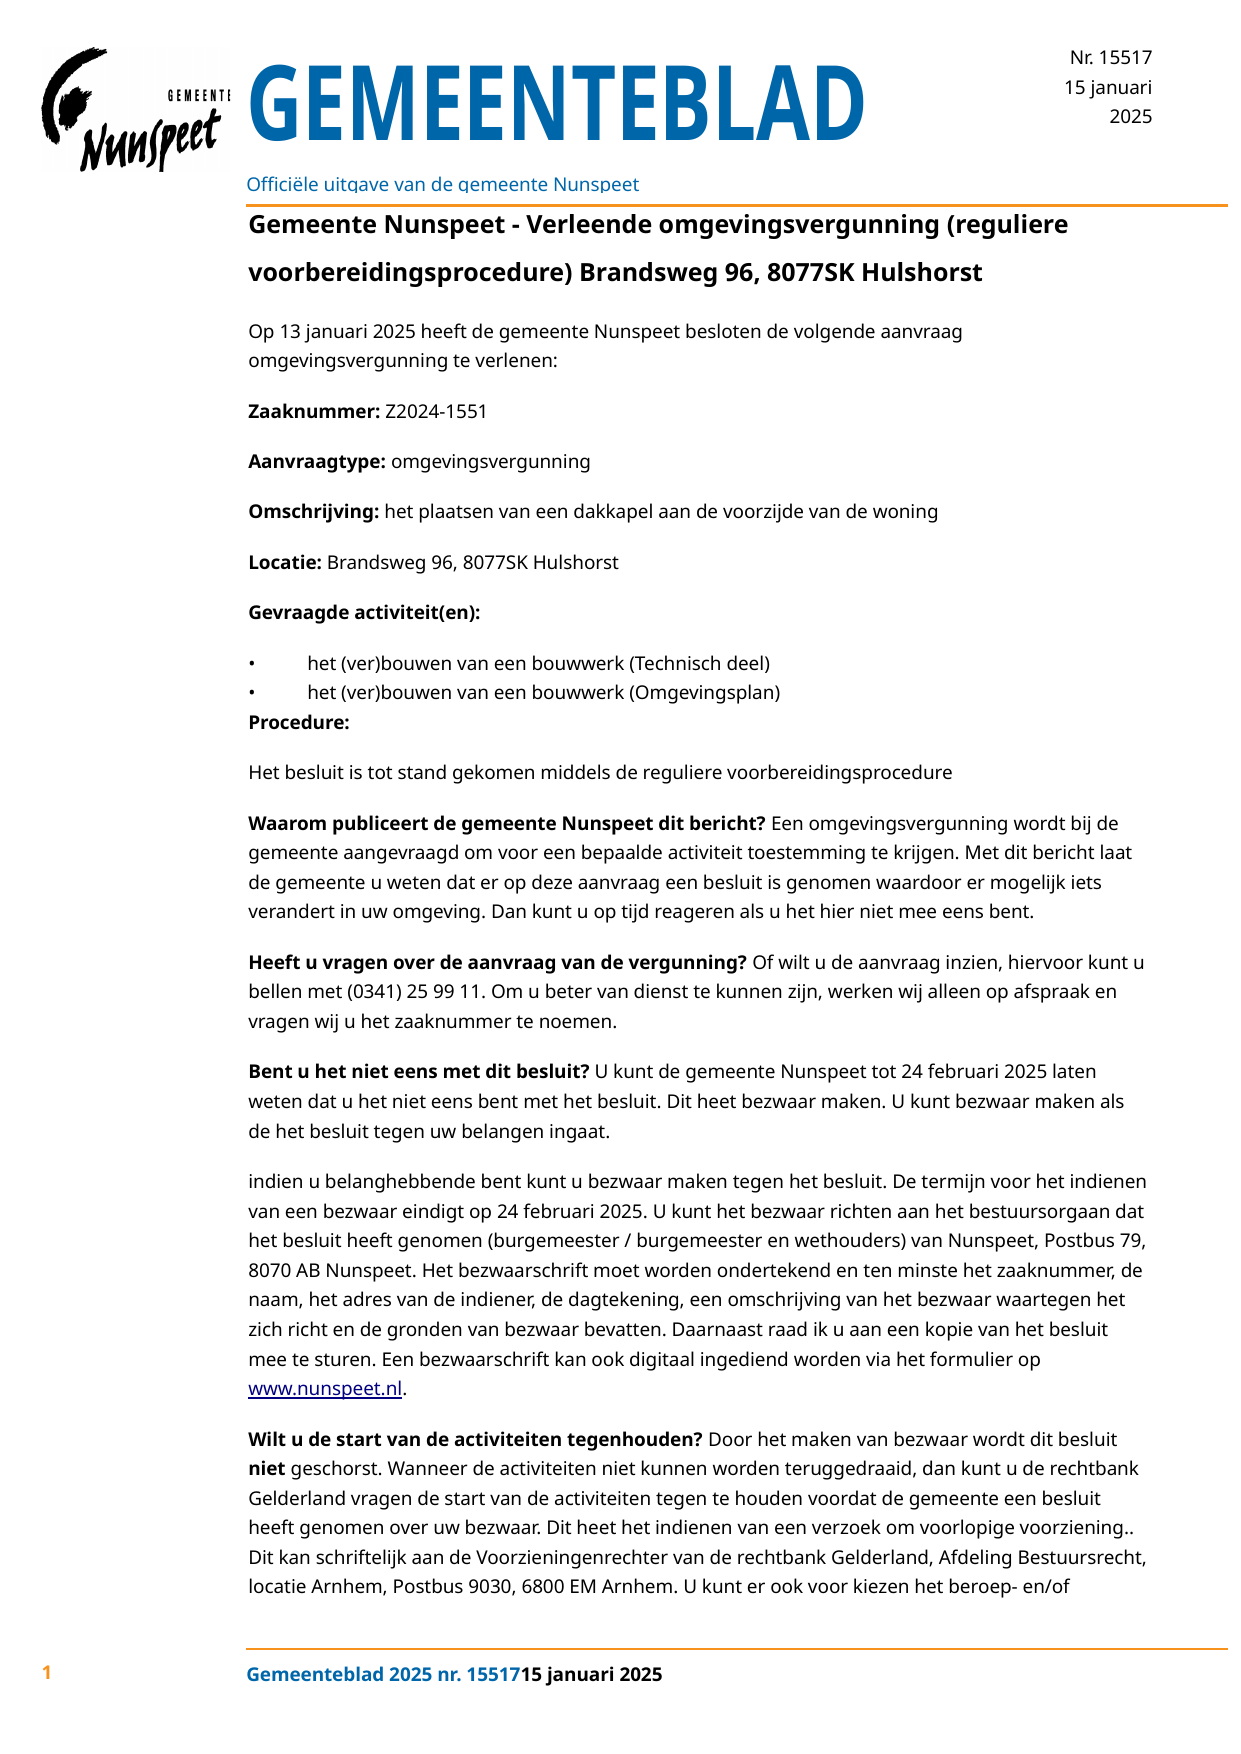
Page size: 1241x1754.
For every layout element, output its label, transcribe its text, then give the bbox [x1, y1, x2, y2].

text indien u belanghebbende bent kunt u bezwaar maken tegen het besluit. De termijn voor het indienen van een bezwaar eindigt op 24 februari 2025. U kunt het bezwaar richten aan het bestuursorgaan dat het besluit heeft genomen (burgemeester / burgemeester en wethouders) van Nunspeet, Postbus 79, 8070 AB Nunspeet. Het bezwaarschrift moet worden ondertekend en ten minste het zaaknummer, de naam, het adres van de indiener, de dagtekening, een omschrijving van het bezwaar waartegen het zich richt en de gronden van bezwaar bevatten. Daarnaast raad ik u aan een kopie van het besluit mee te sturen. Een bezwaarschrift kan ook digitaal ingediend worden via het formulier op www.nunspeet.nl. [248, 1168, 1152, 1401]
text Procedure: [248, 709, 1152, 735]
text Omschrijving: het plaatsen van een dakkapel aan de voorzijde van de woning [248, 499, 1152, 524]
list het (ver)bouwen van een bouwwerk (Omgevingsplan) [248, 679, 1152, 705]
text Gevraagde activiteit(en): [248, 599, 1152, 625]
text Waarom publiceert de gemeente Nunspeet dit bericht? Een omgevingsvergunning wordt bij de gemeente aangevraagd om voor een bepaalde activiteit toestemming te krijgen. Met dit bericht laat de gemeente u weten dat er op deze aanvraag een besluit is genomen waardoor er mogelijk iets verandert in uw omgeving. Dan kunt u op tijd reageren als u het hier niet mee eens bent. [248, 810, 1152, 924]
text Locatie: Brandsweg 96, 8077SK Hulshorst [248, 549, 1152, 575]
text Bent u het niet eens met dit besluit? U kunt de gemeente Nunspeet tot 24 februari 2025 laten weten dat u het niet eens bent met het besluit. Dit heet bezwaar maken. U kunt bezwaar maken als de het besluit tegen uw belangen ingaat. [248, 1059, 1152, 1144]
list het (ver)bouwen van een bouwwerk (Technisch deel) [248, 650, 1152, 676]
text Heeft u vragen over de aanvraag van de vergunning? Of wilt u de aanvraag inzien, hiervoor kunt u bellen met (0341) 25 99 11. Om u beter van dienst te kunnen zijn, werken wij alleen op afspraak en vragen wij u het zaaknummer te noemen. [248, 949, 1152, 1034]
text Zaaknummer: Z2024-1551 [248, 398, 1152, 424]
picture [41, 47, 231, 172]
text Het besluit is tot stand gekomen middels de reguliere voorbereidingsprocedure [248, 759, 1152, 785]
text Gemeente Nunspeet - Verleende omgevingsvergunning (reguliere voorbereidingsprocedure) Brandsweg 96, 8077SK Hulshorst [248, 207, 1152, 288]
text Wilt u de start van de activiteiten tegenhouden? Door het maken van bezwaar wordt dit besluit niet geschorst. Wanneer de activiteiten niet kunnen worden teruggedraaid, dan kunt u de rechtbank Gelderland vragen de start van de activiteiten tegen te houden voordat de gemeente een besluit heeft genomen over uw bezwaar. Dit heet het indienen van een verzoek om voorlopige voorziening.. Dit kan schriftelijk aan de Voorzieningenrechter van de rechtbank Gelderland, Afdeling Bestuursrecht, locatie Arnhem, Postbus 9030, 6800 EM Arnhem. U kunt er ook voor kiezen het beroep- en/of [248, 1426, 1152, 1599]
text Aanvraagtype: omgevingsvergunning [248, 448, 1152, 474]
text Op 13 januari 2025 heeft de gemeente Nunspeet besloten de volgende aanvraag omgevingsvergunning te verlenen: [248, 318, 1152, 373]
